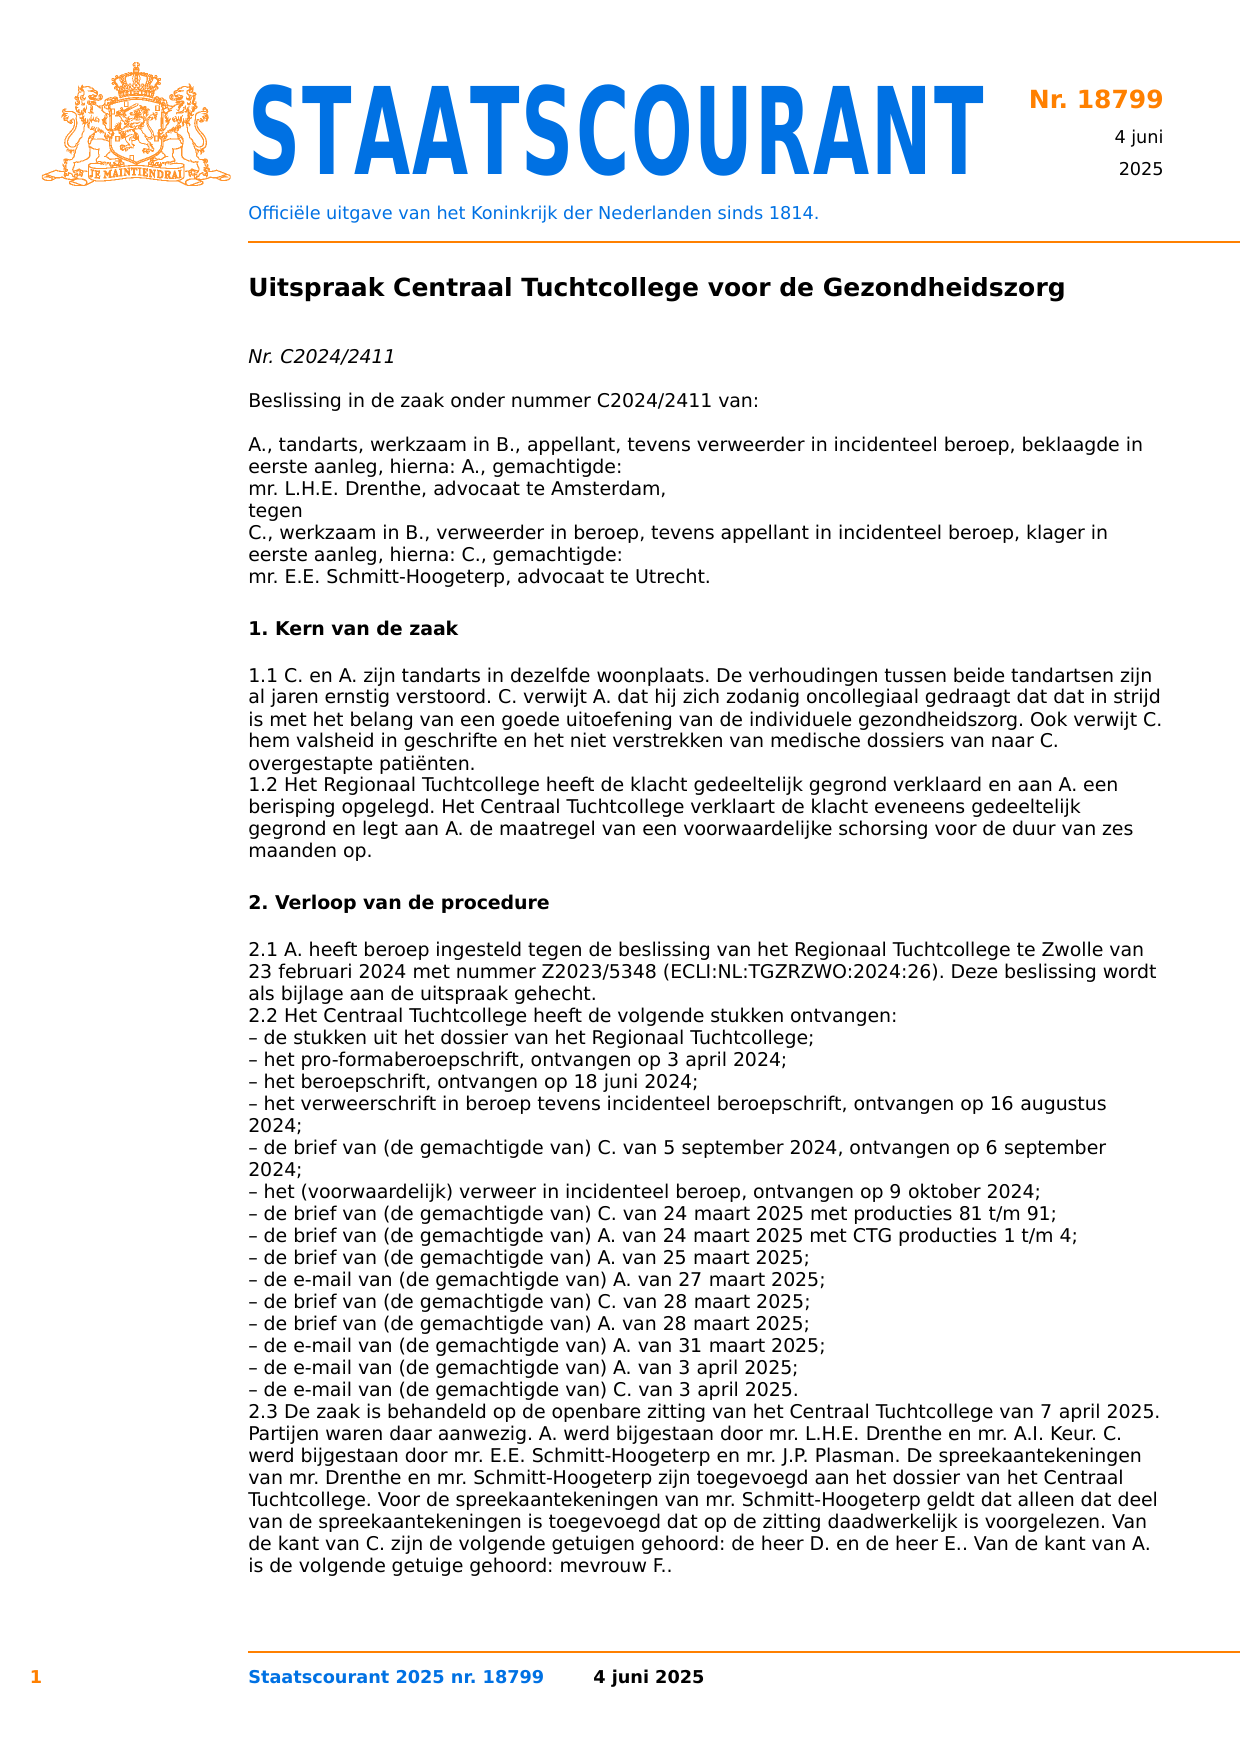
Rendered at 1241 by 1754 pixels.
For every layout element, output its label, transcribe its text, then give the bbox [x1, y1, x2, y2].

text – het verweerschrift in beroep tevens incidenteel beroepschrift, ontvangen op 16 augustus 2024; [248, 1093, 1163, 1137]
text mr. E.E. Schmitt-Hoogeterp, advocaat te Utrecht. [248, 566, 1163, 587]
text 2.2 Het Centraal Tuchtcollege heeft de volgende stukken ontvangen: [248, 1005, 1163, 1027]
text – de brief van (de gemachtigde van) C. van 5 september 2024, ontvangen op 6 september 2024; [248, 1137, 1163, 1181]
text – de brief van (de gemachtigde van) A. van 25 maart 2025; [248, 1247, 1163, 1269]
subtitle Uitspraak Centraal Tuchtcollege voor de Gezondheidszorg [248, 273, 1163, 302]
text – de e-mail van (de gemachtigde van) A. van 27 maart 2025; [248, 1269, 1163, 1291]
table_cell Officiële uitgave van het Koninkrijk der Nederlanden sinds 1814. [248, 203, 1240, 241]
text – het beroepschrift, ontvangen op 18 juni 2024; [248, 1071, 1163, 1093]
text mr. L.H.E. Drenthe, advocaat te Amsterdam, [248, 478, 1163, 499]
text 1.1 C. en A. zijn tandarts in dezelfde woonplaats. De verhoudingen tussen beide tandartsen zijn al jaren ernstig verstoord. C. verwijt A. dat hij zich zodanig oncollegiaal gedraagt dat dat in strijd is met het belang van een goede uitoefening van de individuele gezondheidszorg. Ook verwijt C. hem valsheid in geschrifte en het niet verstrekken van medische dossiers van naar C. overgestapte patiënten. [248, 664, 1163, 774]
text – de e-mail van (de gemachtigde van) A. van 31 maart 2025; [248, 1335, 1163, 1357]
table_cell 4 juni [998, 121, 1240, 153]
text C., werkzaam in B., verweerder in beroep, tevens appellant in incidenteel beroep, klager in eerste aanleg, hierna: C., gemachtigde: [248, 522, 1163, 566]
text – de brief van (de gemachtigde van) C. van 24 maart 2025 met producties 81 t/m 91; [248, 1203, 1163, 1225]
text 1.2 Het Regionaal Tuchtcollege heeft de klacht gedeeltelijk gegrond verklaard en aan A. een berisping opgelegd. Het Centraal Tuchtcollege verklaart de klacht eveneens gedeeltelijk gegrond en legt aan A. de maatregel van een voorwaardelijke schorsing voor de duur van zes maanden op. [248, 774, 1163, 862]
text – de e-mail van (de gemachtigde van) C. van 3 april 2025. [248, 1379, 1163, 1401]
text A., tandarts, werkzaam in B., appellant, tevens verweerder in incidenteel beroep, beklaagde in eerste aanleg, hierna: A., gemachtigde: [248, 434, 1163, 478]
text 2.3 De zaak is behandeld op de openbare zitting van het Centraal Tuchtcollege van 7 april 2025. Partijen waren daar aanwezig. A. werd bijgestaan door mr. L.H.E. Drenthe en mr. A.I. Keur. C. werd bijgestaan door mr. E.E. Schmitt-Hoogeterp en mr. J.P. Plasman. De spreekaantekeningen van mr. Drenthe en mr. Schmitt-Hoogeterp zijn toegevoegd aan het dossier van het Centraal Tuchtcollege. Voor de spreekaantekeningen van mr. Schmitt-Hoogeterp geldt dat alleen dat deel van de spreekaantekeningen is toegevoegd dat op de zitting daadwerkelijk is voorgelezen. Van de kant van C. zijn de volgende getuigen gehoord: de heer D. en de heer E.. Van de kant van A. is de volgende getuige gehoord: mevrouw F.. [248, 1401, 1163, 1577]
text – de brief van (de gemachtigde van) A. van 24 maart 2025 met CTG producties 1 t/m 4; [248, 1225, 1163, 1247]
table_header [25, 62, 248, 241]
table_header Nr. 18799 [998, 62, 1240, 121]
text – de brief van (de gemachtigde van) C. van 28 maart 2025; [248, 1291, 1163, 1313]
text – de stukken uit het dossier van het Regionaal Tuchtcollege; [248, 1027, 1163, 1049]
text – het pro-formaberoepschrift, ontvangen op 3 april 2024; [248, 1049, 1163, 1071]
text – de brief van (de gemachtigde van) A. van 28 maart 2025; [248, 1313, 1163, 1335]
text 2.1 A. heeft beroep ingesteld tegen de beslissing van het Regionaal Tuchtcollege te Zwolle van 23 februari 2024 met nummer Z2023/5348 (ECLI:NL:TGZRZWO:2024:26). Deze beslissing wordt als bijlage aan de uitspraak gehecht. [248, 939, 1163, 1005]
table_cell 2025 [998, 153, 1240, 203]
text Beslissing in de zaak onder nummer C2024/2411 van: [248, 390, 1163, 412]
table_header STAATSCOURANT [248, 62, 998, 203]
subtitle 1. Kern van de zaak [248, 617, 1163, 639]
picture [41, 62, 231, 186]
text – de e-mail van (de gemachtigde van) A. van 3 april 2025; [248, 1357, 1163, 1379]
text – het (voorwaardelijk) verweer in incidenteel beroep, ontvangen op 9 oktober 2024; [248, 1181, 1163, 1203]
text tegen [248, 499, 1163, 522]
text Nr. C2024/2411 [248, 346, 1163, 368]
subtitle 2. Verloop van de procedure [248, 892, 1163, 914]
